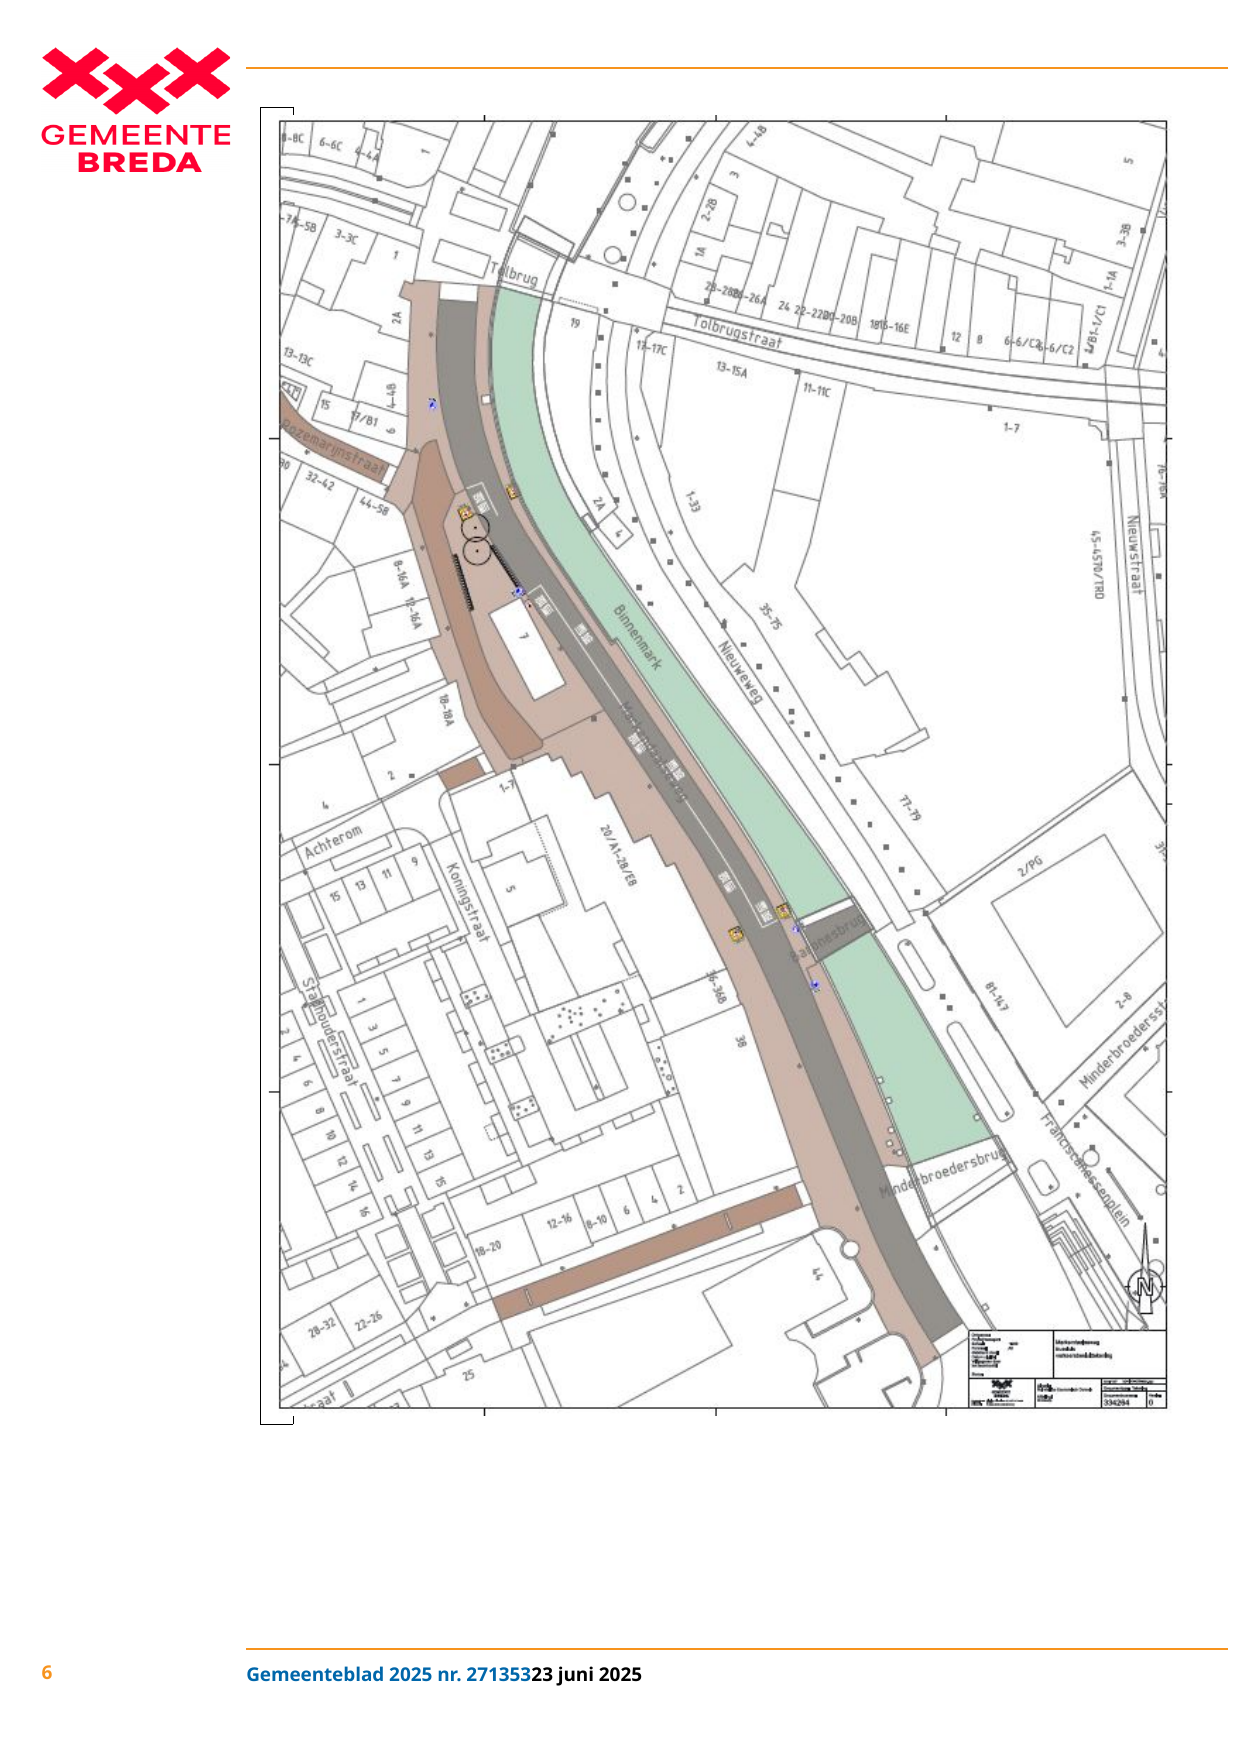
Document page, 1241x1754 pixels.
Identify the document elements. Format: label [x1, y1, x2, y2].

picture [41, 47, 231, 172]
picture [268, 115, 1173, 1416]
